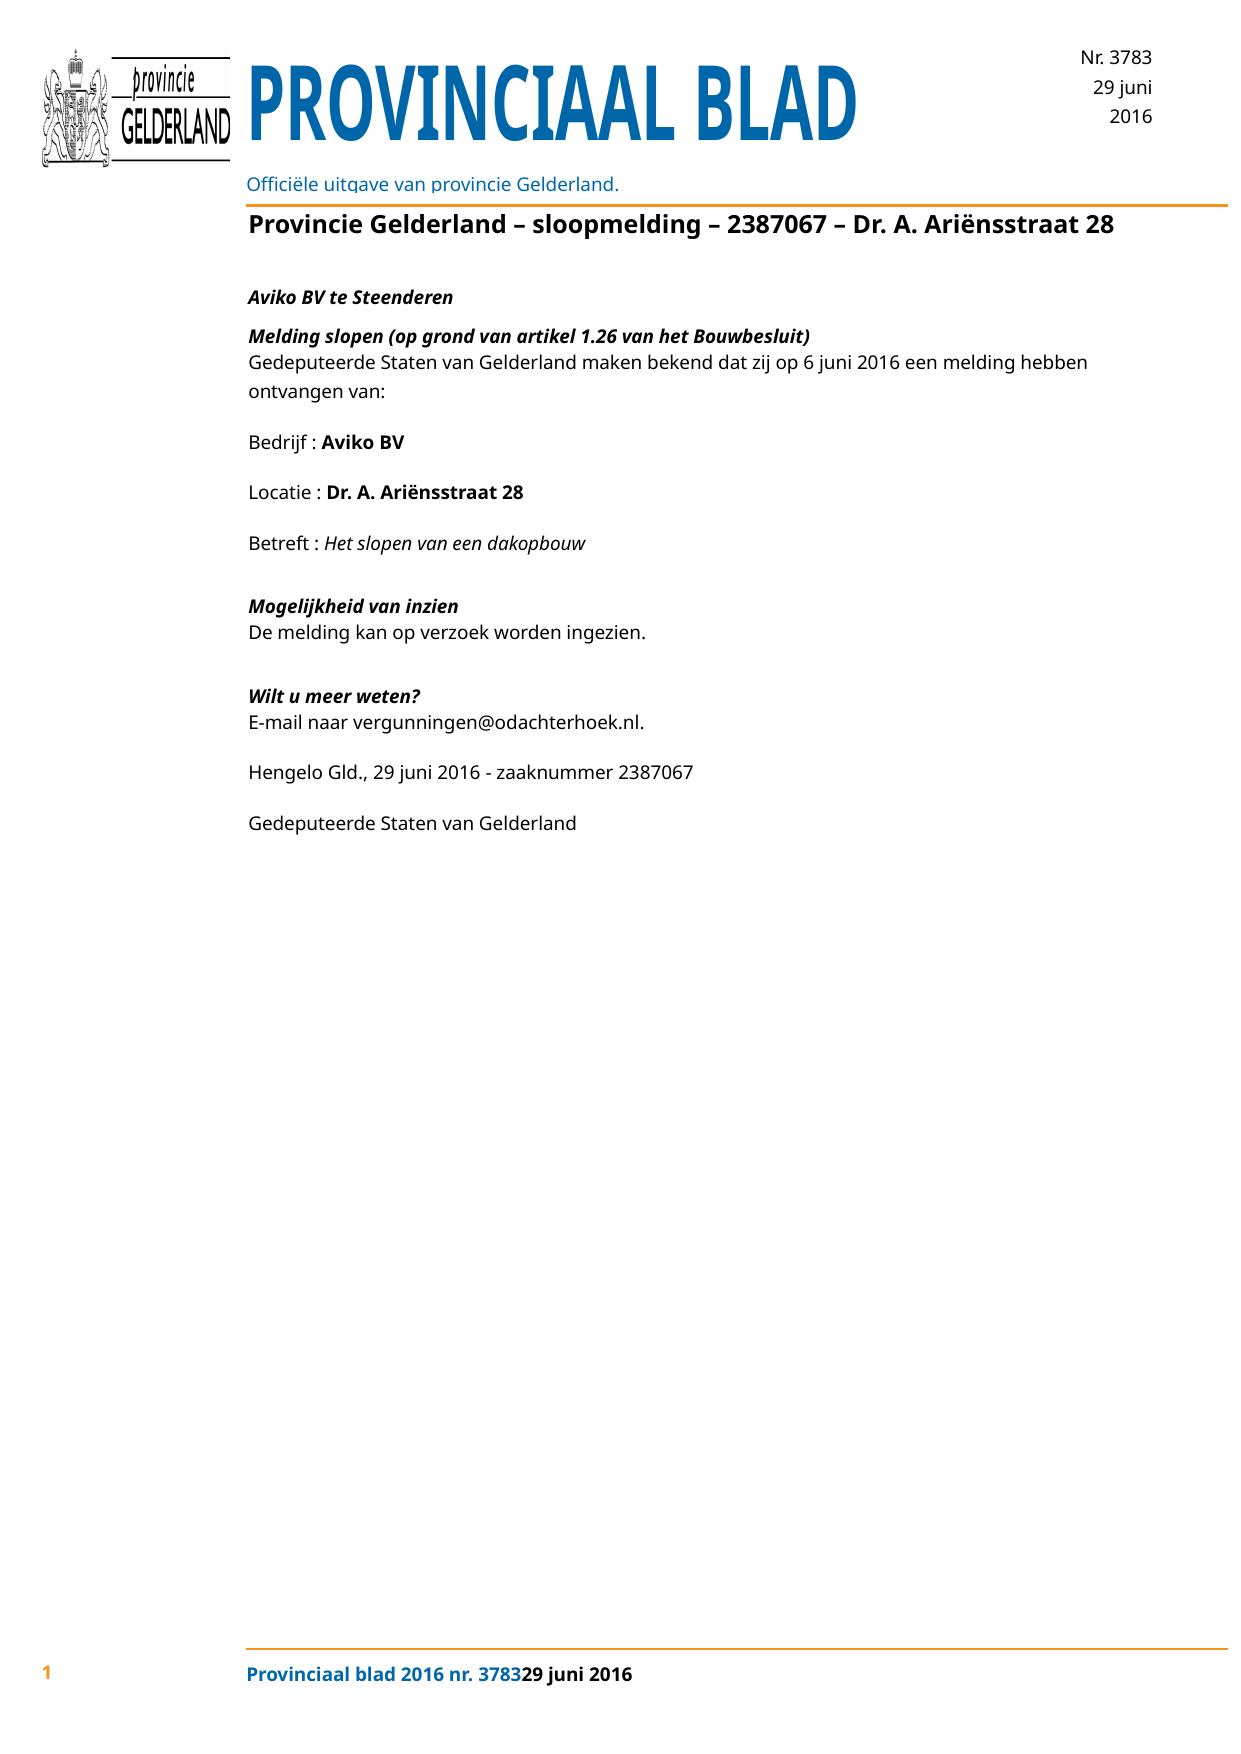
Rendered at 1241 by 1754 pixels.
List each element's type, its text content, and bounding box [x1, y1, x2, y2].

text Gedeputeerde Staten van Gelderland [248, 810, 1152, 836]
text Aviko BV te Steenderen [248, 284, 1152, 309]
text Hengelo Gld., 29 juni 2016 - zaaknummer 2387067 [248, 759, 1152, 785]
text Mogelijkheid van inzien [248, 594, 1152, 619]
text Wilt u meer weten? [248, 683, 1152, 709]
text Provincie Gelderland – sloopmelding – 2387067 – Dr. A. Ariënsstraat 28 [248, 207, 1152, 241]
text Gedeputeerde Staten van Gelderland maken bekend dat zij op 6 juni 2016 een melding hebben ontvangen van: [248, 349, 1152, 404]
text Locatie : Dr. A. Ariënsstraat 28 [248, 479, 1152, 505]
text Melding slopen (op grond van artikel 1.26 van het Bouwbesluit) [248, 323, 1152, 349]
text Betreft : Het slopen van een dakopbouw [248, 530, 1152, 555]
text E-mail naar vergunningen@odachterhoek.nl. [248, 709, 1152, 735]
text Bedrijf : Aviko BV [248, 429, 1152, 454]
picture [41, 47, 231, 172]
text De melding kan op verzoek worden ingezien. [248, 619, 1152, 645]
